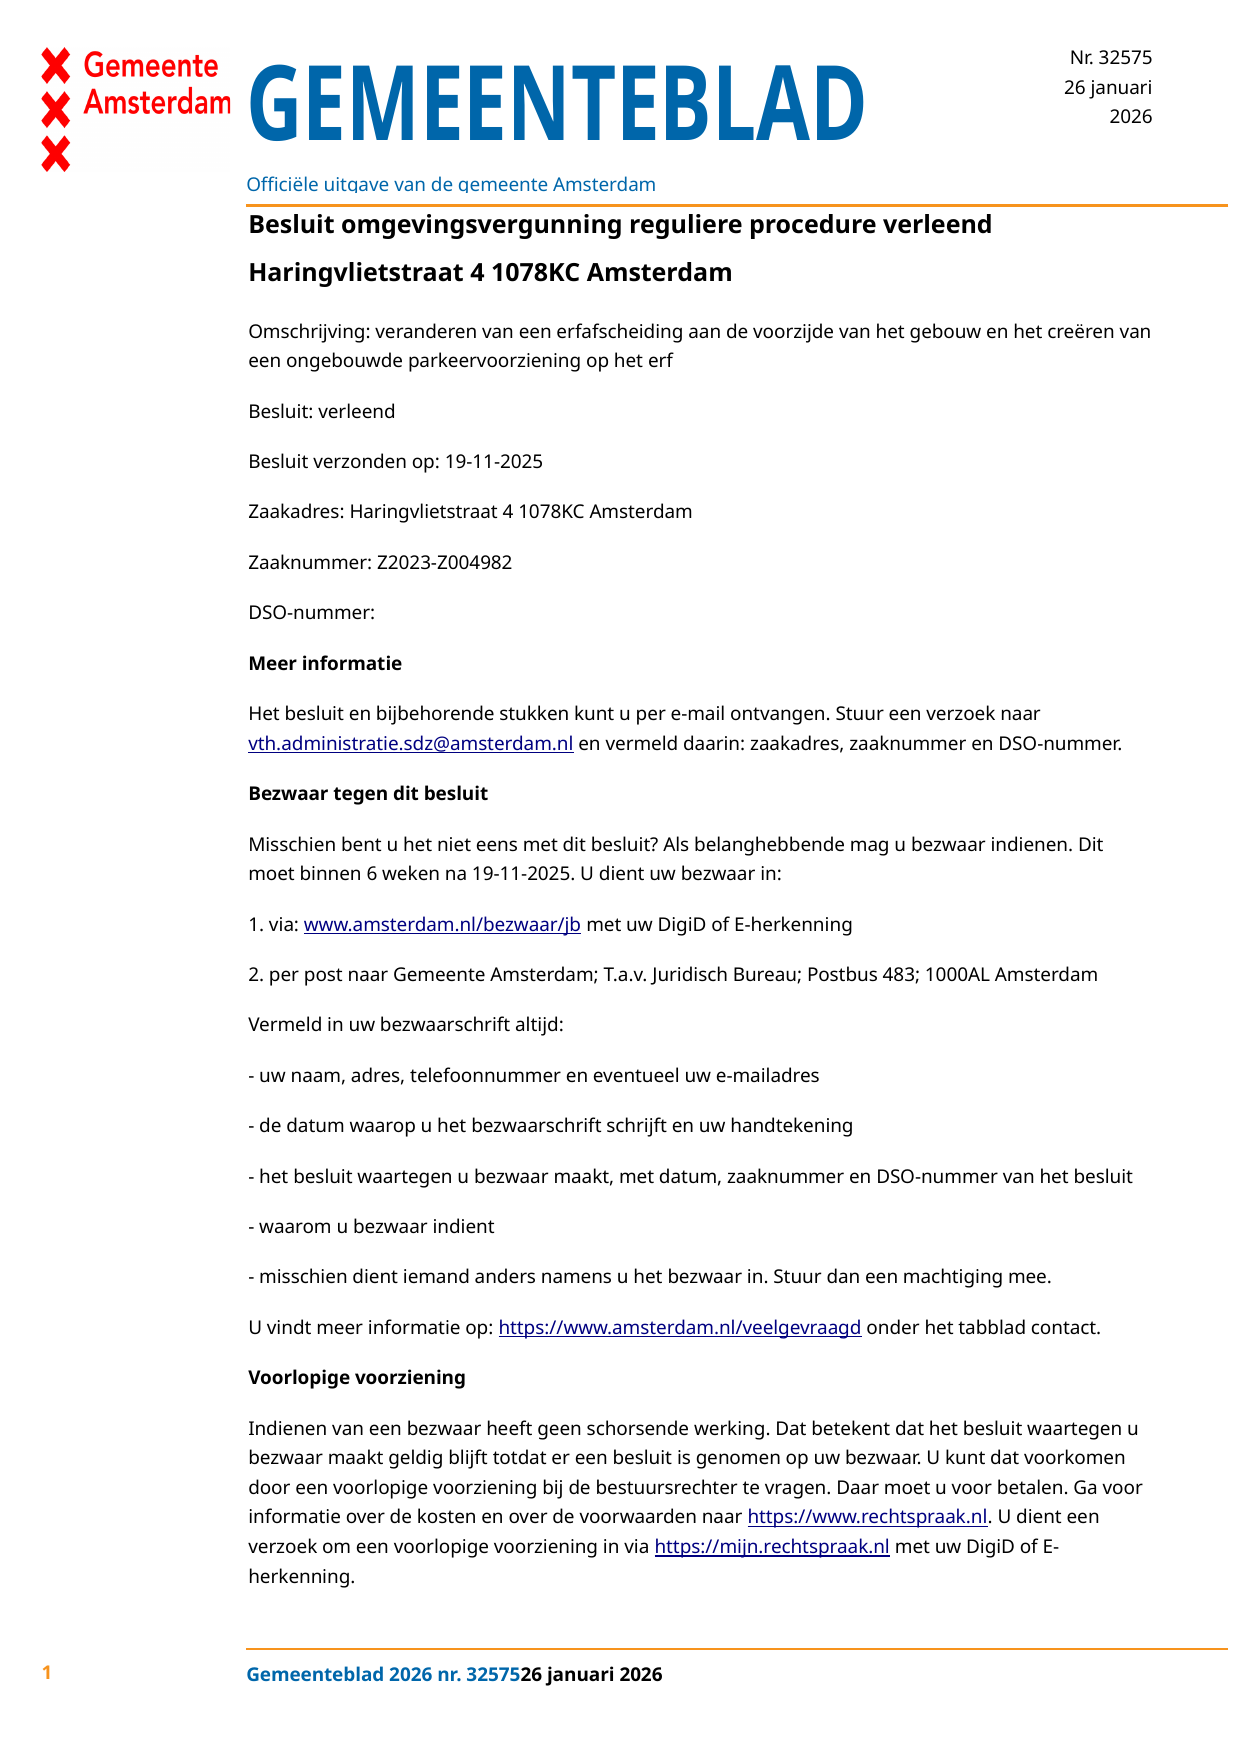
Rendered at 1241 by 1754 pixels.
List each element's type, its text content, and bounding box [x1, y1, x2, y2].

text Indienen van een bezwaar heeft geen schorsende werking. Dat betekent dat het besluit waartegen u bezwaar maakt geldig blijft totdat er een besluit is genomen op uw bezwaar. U kunt dat voorkomen door een voorlopige voorziening bij de bestuursrechter te vragen. Daar moet u voor betalen. Ga voor informatie over de kosten en over de voorwaarden naar https://www.rechtspraak.nl. U dient een verzoek om een voorlopige voorziening in via https://mijn.rechtspraak.nl met uw DigiD of E-herkenning. [248, 1415, 1152, 1589]
text Besluit omgevingsvergunning reguliere procedure verleend Haringvlietstraat 4 1078KC Amsterdam [248, 207, 1152, 288]
text Misschien bent u het niet eens met dit besluit? Als belanghebbende mag u bezwaar indienen. Dit moet binnen 6 weken na 19-11-2025. U dient uw bezwaar in: [248, 831, 1152, 886]
text 2. per post naar Gemeente Amsterdam; T.a.v. Juridisch Bureau; Postbus 483; 1000AL Amsterdam [248, 961, 1152, 987]
text Vermeld in uw bezwaarschrift altijd: [248, 1012, 1152, 1037]
text - het besluit waartegen u bezwaar maakt, met datum, zaaknummer en DSO-nummer van het besluit [248, 1163, 1152, 1189]
text Zaaknummer: Z2023-Z004982 [248, 549, 1152, 575]
text DSO-nummer: [248, 599, 1152, 625]
text Het besluit en bijbehorende stukken kunt u per e-mail ontvangen. Stuur een verzoek naar vth.administratie.sdz@amsterdam.nl en vermeld daarin: zaakadres, zaaknummer en DSO-nummer. [248, 700, 1152, 756]
text U vindt meer informatie op: https://www.amsterdam.nl/veelgevraagd onder het tabblad contact. [248, 1314, 1152, 1340]
text - waarom u bezwaar indient [248, 1213, 1152, 1239]
text Voorlopige voorziening [248, 1364, 1152, 1390]
text 1. via: www.amsterdam.nl/bezwaar/jb met uw DigiD of E-herkenning [248, 911, 1152, 937]
text Besluit: verleend [248, 398, 1152, 424]
text - misschien dient iemand anders namens u het bezwaar in. Stuur dan een machtiging mee. [248, 1264, 1152, 1289]
text Bezwaar tegen dit besluit [248, 780, 1152, 806]
text - uw naam, adres, telefoonnummer en eventueel uw e-mailadres [248, 1062, 1152, 1088]
picture [41, 47, 231, 172]
text Meer informatie [248, 650, 1152, 676]
text - de datum waarop u het bezwaarschrift schrijft en uw handtekening [248, 1112, 1152, 1138]
text Besluit verzonden op: 19-11-2025 [248, 448, 1152, 474]
text Omschrijving: veranderen van een erfafscheiding aan de voorzijde van het gebouw en het creëren van een ongebouwde parkeervoorziening op het erf [248, 318, 1152, 373]
text Zaakadres: Haringvlietstraat 4 1078KC Amsterdam [248, 499, 1152, 524]
